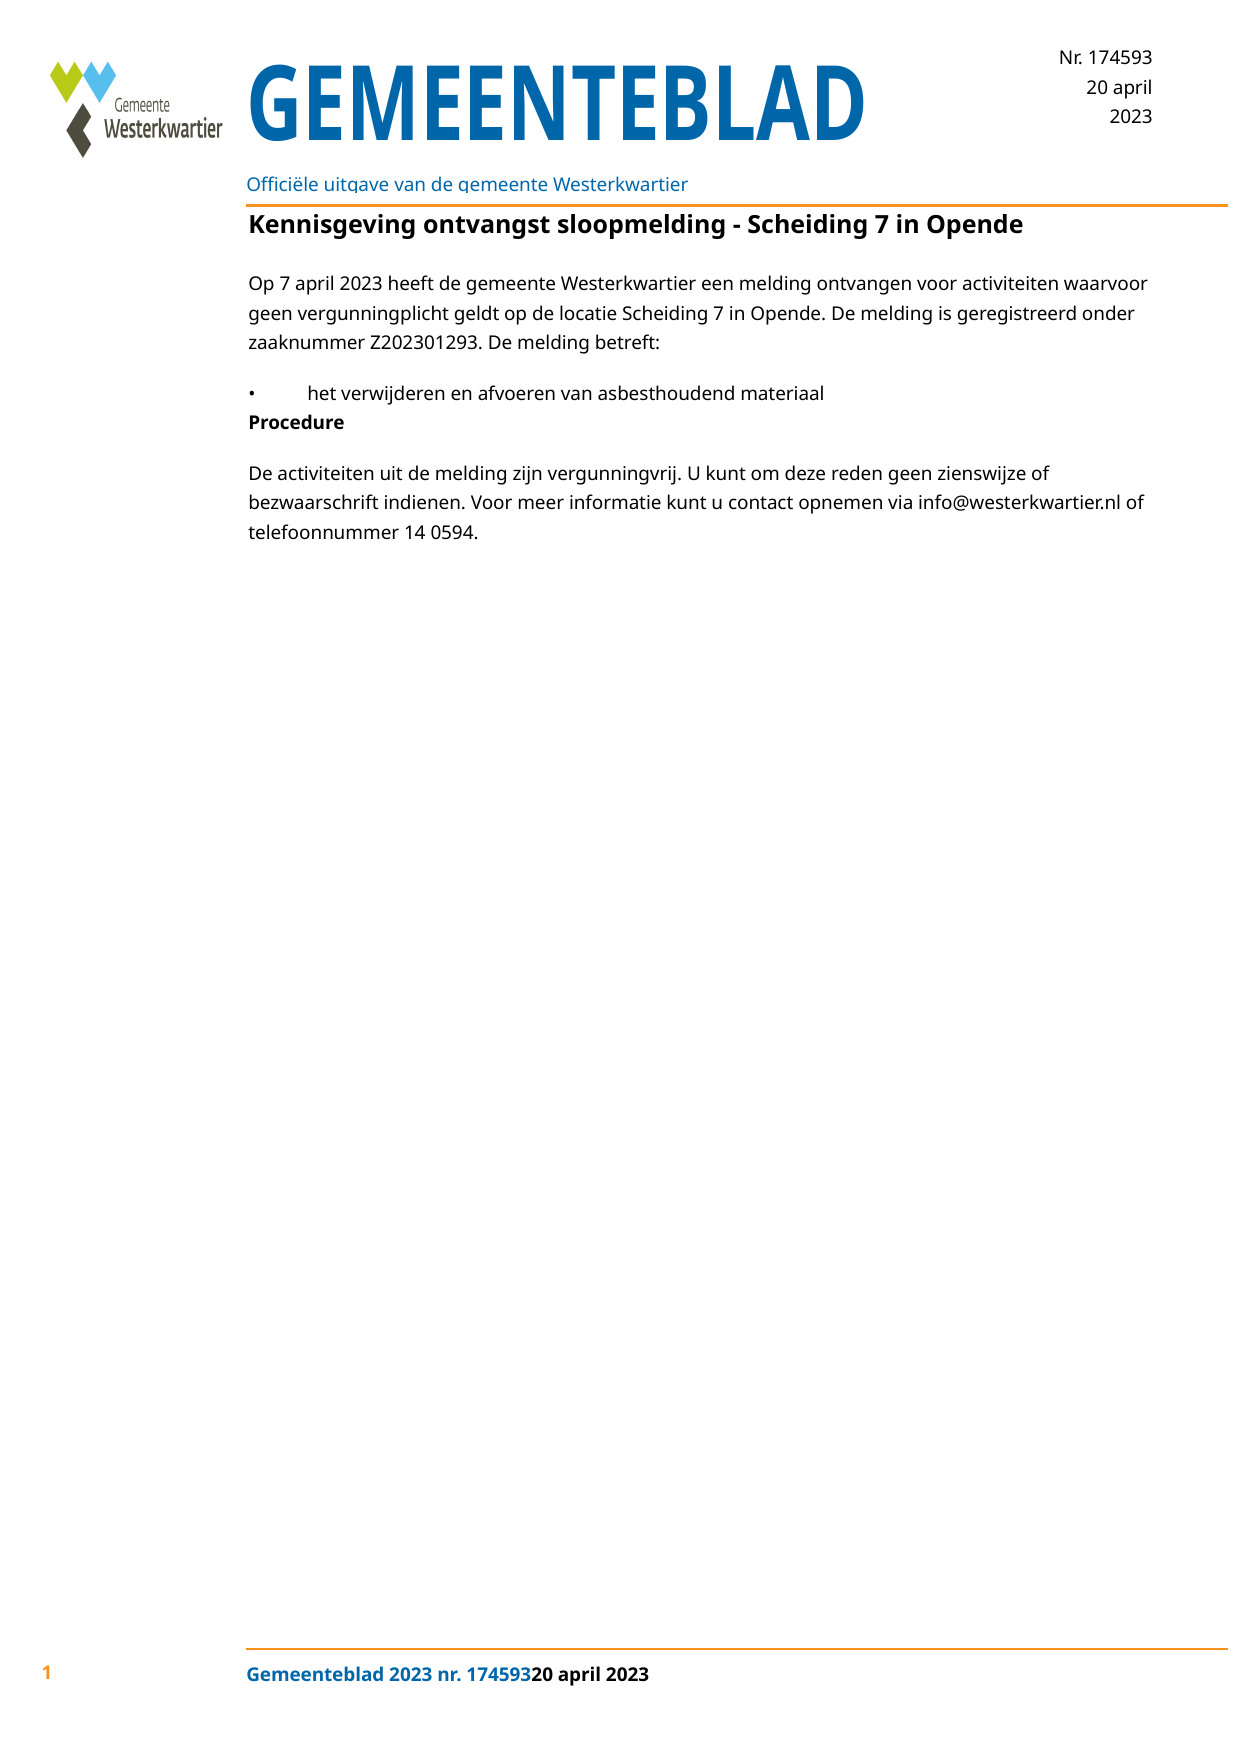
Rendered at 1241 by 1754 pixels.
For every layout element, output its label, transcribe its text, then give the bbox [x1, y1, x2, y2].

picture [41, 47, 231, 172]
list het verwijderen en afvoeren van asbesthoudend materiaal [248, 380, 1152, 406]
text De activiteiten uit de melding zijn vergunningvrij. U kunt om deze reden geen zienswijze of bezwaarschrift indienen. Voor meer informatie kunt u contact opnemen via info@westerkwartier.nl of telefoonnummer 14 0594. [248, 460, 1152, 545]
text Kennisgeving ontvangst sloopmelding - Scheiding 7 in Opende [248, 207, 1152, 241]
text Procedure [248, 409, 1152, 435]
text Op 7 april 2023 heeft de gemeente Westerkwartier een melding ontvangen voor activiteiten waarvoor geen vergunningplicht geldt op de locatie Scheiding 7 in Opende. De melding is geregistreerd onder zaaknummer Z202301293. De melding betreft: [248, 270, 1152, 355]
